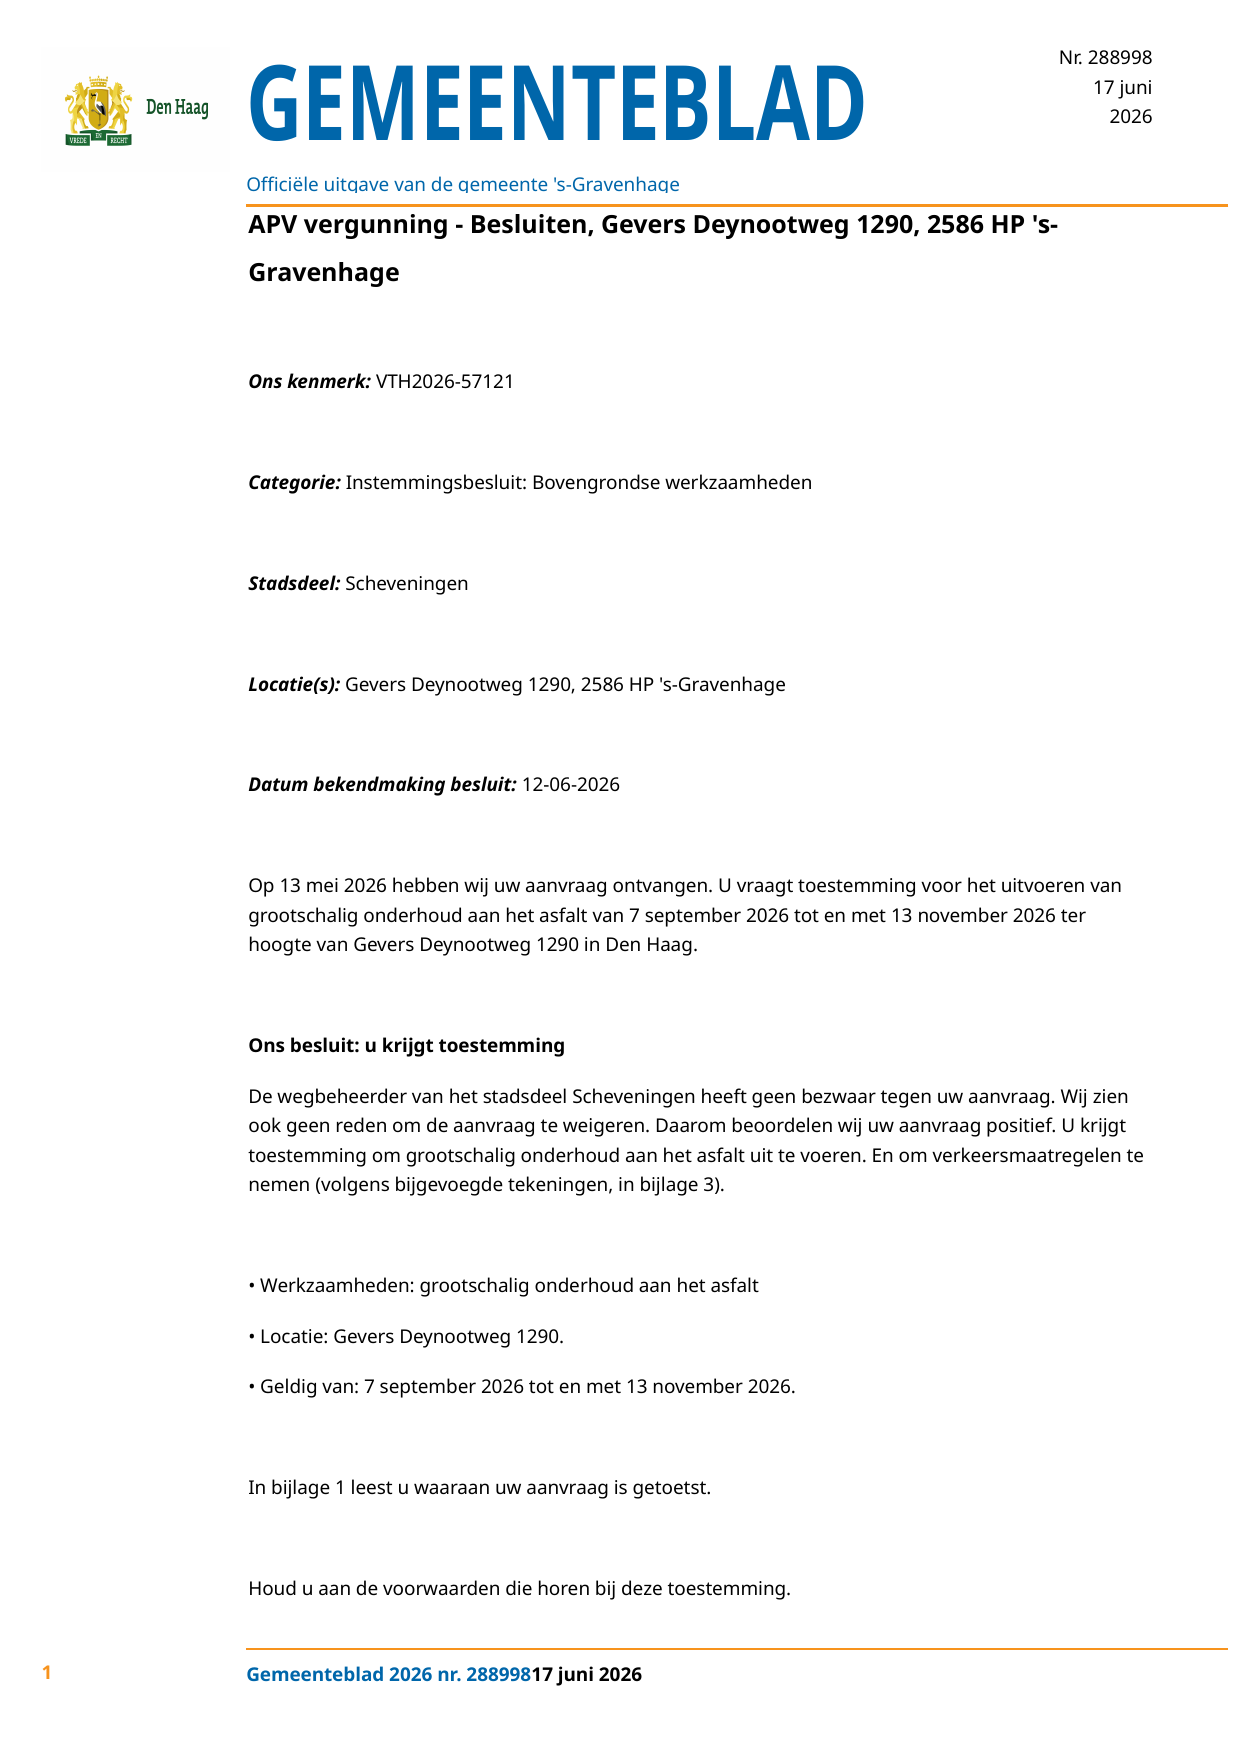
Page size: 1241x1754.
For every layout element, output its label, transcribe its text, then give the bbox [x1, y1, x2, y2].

text • Geldig van: 7 september 2026 tot en met 13 november 2026. [248, 1373, 1152, 1399]
text • Werkzaamheden: grootschalig onderhoud aan het asfalt [248, 1272, 1152, 1298]
text De wegbeheerder van het stadsdeel Scheveningen heeft geen bezwaar tegen uw aanvraag. Wij zien ook geen reden om de aanvraag te weigeren. Daarom beoordelen wij uw aanvraag positief. U krijgt toestemming om grootschalig onderhoud aan het asfalt uit te voeren. En om verkeersmaatregelen te nemen (volgens bijgevoegde tekeningen, in bijlage 3). [248, 1083, 1152, 1197]
text APV vergunning - Besluiten, Gevers Deynootweg 1290, 2586 HP 's-Gravenhage [248, 207, 1152, 288]
text • Locatie: Gevers Deynootweg 1290. [248, 1323, 1152, 1349]
text Houd u aan de voorwaarden die horen bij deze toestemming. [248, 1575, 1152, 1601]
text Locatie(s): Gevers Deynootweg 1290, 2586 HP 's-Gravenhage [248, 671, 1152, 697]
picture [41, 47, 231, 172]
text Ons besluit: u krijgt toestemming [248, 1032, 1152, 1058]
text Op 13 mei 2026 hebben wij uw aanvraag ontvangen. U vraagt toestemming voor het uitvoeren van grootschalig onderhoud aan het asfalt van 7 september 2026 tot en met 13 november 2026 ter hoogte van Gevers Deynootweg 1290 in Den Haag. [248, 872, 1152, 957]
text Datum bekendmaking besluit: 12-06-2026 [248, 772, 1152, 797]
text In bijlage 1 leest u waaraan uw aanvraag is getoetst. [248, 1474, 1152, 1500]
text Ons kenmerk: VTH2026-57121 [248, 368, 1152, 394]
text Stadsdeel: Scheveningen [248, 570, 1152, 596]
text Categorie: Instemmingsbesluit: Bovengrondse werkzaamheden [248, 469, 1152, 495]
